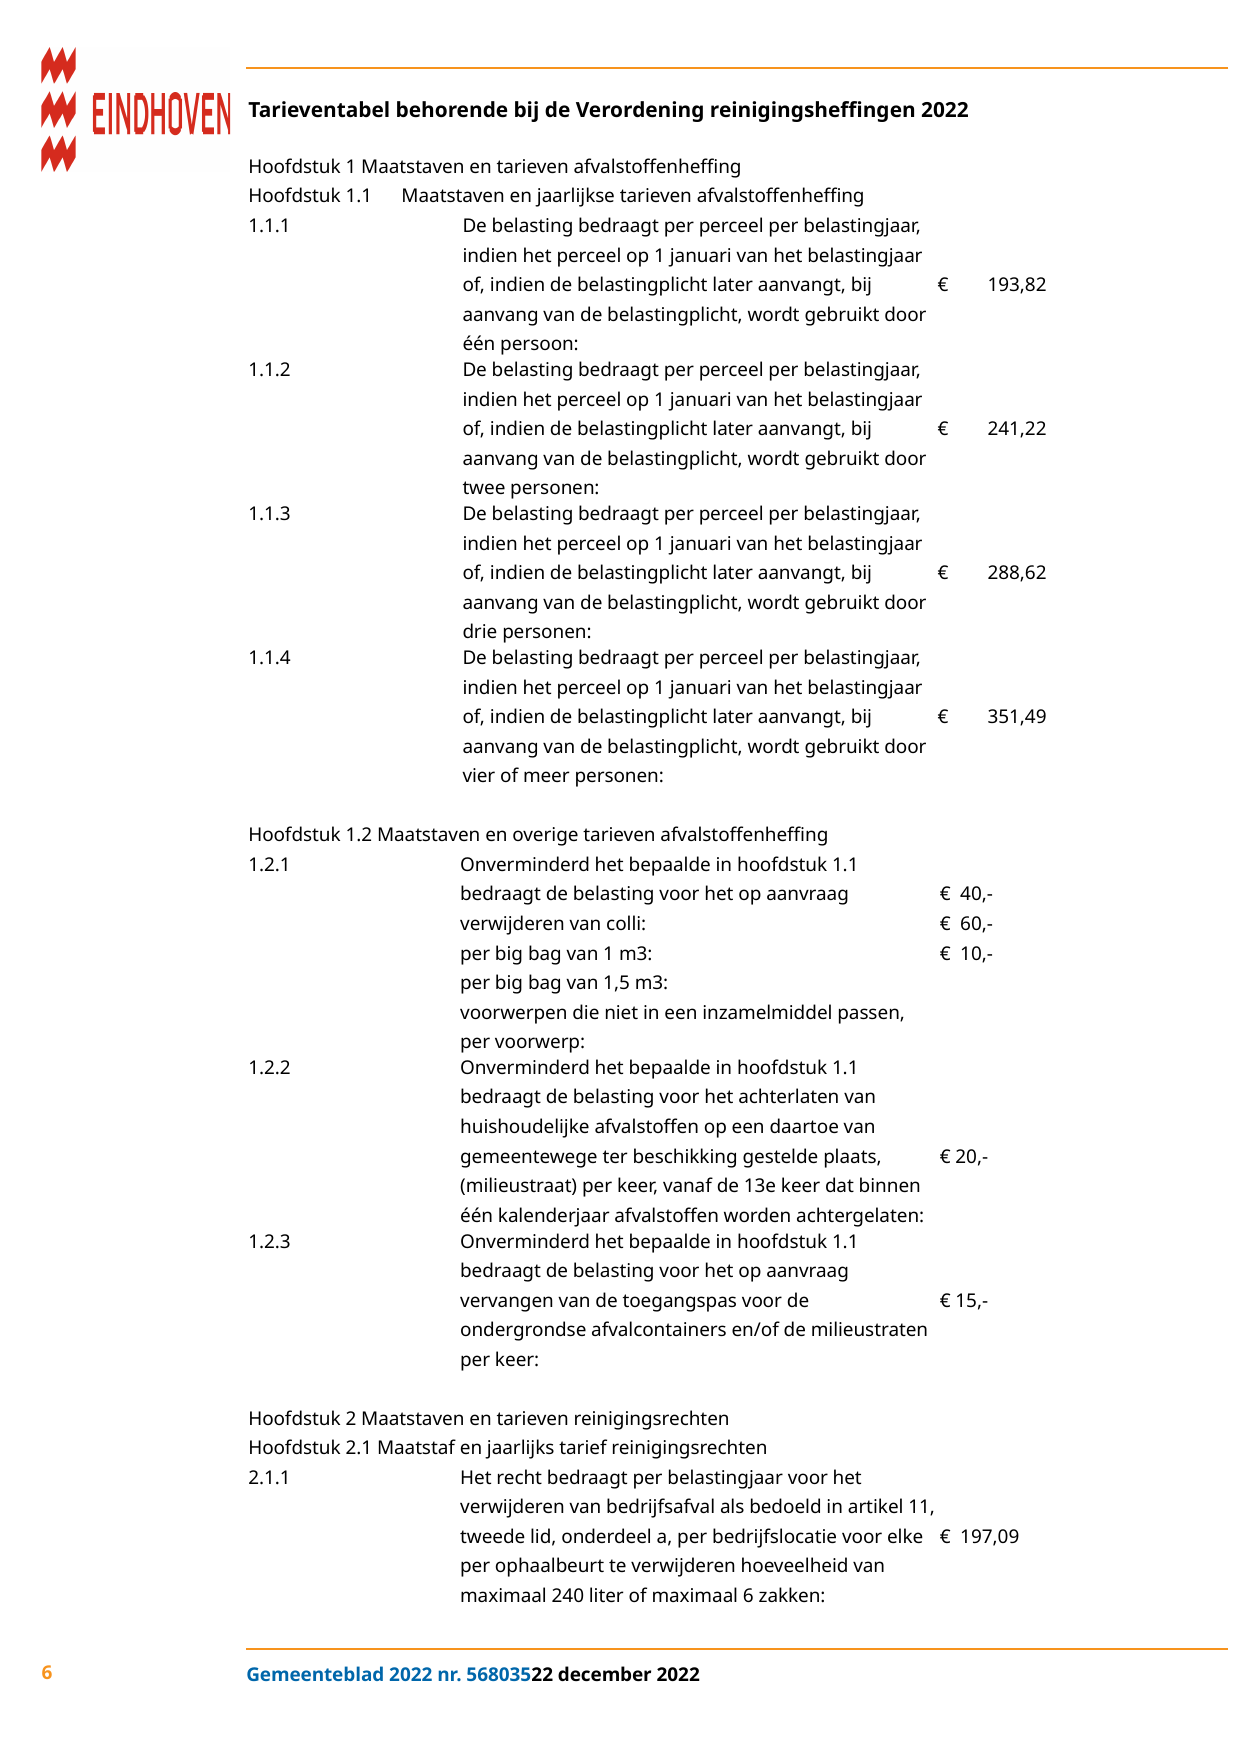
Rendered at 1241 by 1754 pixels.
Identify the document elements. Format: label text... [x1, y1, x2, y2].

text Tarieventabel behorende bij de Verordening reinigingsheffingen 2022 [248, 95, 1152, 123]
table_cell 1.1.2 [248, 356, 462, 500]
table_cell € 15,- [940, 1228, 1152, 1372]
table_header € 193,82 [937, 212, 1152, 356]
text Hoofdstuk 2.1 Maatstaf en jaarlijks tarief reinigingsrechten [248, 1434, 1152, 1460]
table_cell Onverminderd het bepaalde in hoofdstuk 1.1 bedraagt de belasting voor het achterlaten van huishoudelijke afvalstoffen op een daartoe van gemeentewege ter beschikking gestelde plaats, (milieustraat) per keer, vanaf de 13e keer dat binnen één kalenderjaar afvalstoffen worden achtergelaten: [460, 1054, 939, 1228]
text Hoofdstuk 2 Maatstaven en tarieven reinigingsrechten [248, 1405, 1152, 1430]
table_cell 1.1.3 [248, 500, 462, 644]
table_header 1.1.1 [248, 212, 462, 356]
table_cell € 288,62 [937, 500, 1152, 644]
table_header Het recht bedraagt per belastingjaar voor het verwijderen van bedrijfsafval als bedoeld in artikel 11, tweede lid, onderdeel a, per bedrijfslocatie voor elke per ophaalbeurt te verwijderen hoeveelheid van maximaal 240 liter of maximaal 6 zakken: [460, 1464, 939, 1608]
table_header € 40,- € 60,- € 10,- [940, 851, 1152, 1054]
table_cell De belasting bedraagt per perceel per belastingjaar, indien het perceel op 1 januari van het belastingjaar of, indien de belastingplicht later aanvangt, bij aanvang van de belastingplicht, wordt gebruikt door drie personen: [462, 500, 937, 644]
table_header Onverminderd het bepaalde in hoofdstuk 1.1 bedraagt de belasting voor het op aanvraag verwijderen van colli: per big bag van 1 m3: per big bag van 1,5 m3: voorwerpen die niet in een inzamelmiddel passen, per voorwerp: [460, 851, 939, 1054]
table_cell 1.2.3 [248, 1228, 460, 1372]
table_cell € 351,49 [937, 644, 1152, 788]
table_cell De belasting bedraagt per perceel per belastingjaar, indien het perceel op 1 januari van het belastingjaar of, indien de belastingplicht later aanvangt, bij aanvang van de belastingplicht, wordt gebruikt door twee personen: [462, 356, 937, 500]
table_cell € 20,- [940, 1054, 1152, 1228]
table_cell Onverminderd het bepaalde in hoofdstuk 1.1 bedraagt de belasting voor het op aanvraag vervangen van de toegangspas voor de ondergrondse afvalcontainers en/of de milieustraten per keer: [460, 1228, 939, 1372]
table_header De belasting bedraagt per perceel per belastingjaar, indien het perceel op 1 januari van het belastingjaar of, indien de belastingplicht later aanvangt, bij aanvang van de belastingplicht, wordt gebruikt door één persoon: [462, 212, 937, 356]
text Hoofdstuk 1.1 Maatstaven en jaarlijkse tarieven afvalstoffenheffing [248, 182, 1152, 208]
table_header € 197,09 [940, 1464, 1152, 1608]
table_cell 1.2.2 [248, 1054, 460, 1228]
table_cell € 241,22 [937, 356, 1152, 500]
picture [41, 47, 231, 172]
table_header 2.1.1 [248, 1464, 460, 1608]
table_cell De belasting bedraagt per perceel per belastingjaar, indien het perceel op 1 januari van het belastingjaar of, indien de belastingplicht later aanvangt, bij aanvang van de belastingplicht, wordt gebruikt door vier of meer personen: [462, 644, 937, 788]
table_cell 1.1.4 [248, 644, 462, 788]
text Hoofdstuk 1 Maatstaven en tarieven afvalstoffenheffing [248, 153, 1152, 179]
table_header 1.2.1 [248, 851, 460, 1054]
text Hoofdstuk 1.2 Maatstaven en overige tarieven afvalstoffenheffing [248, 821, 1152, 847]
